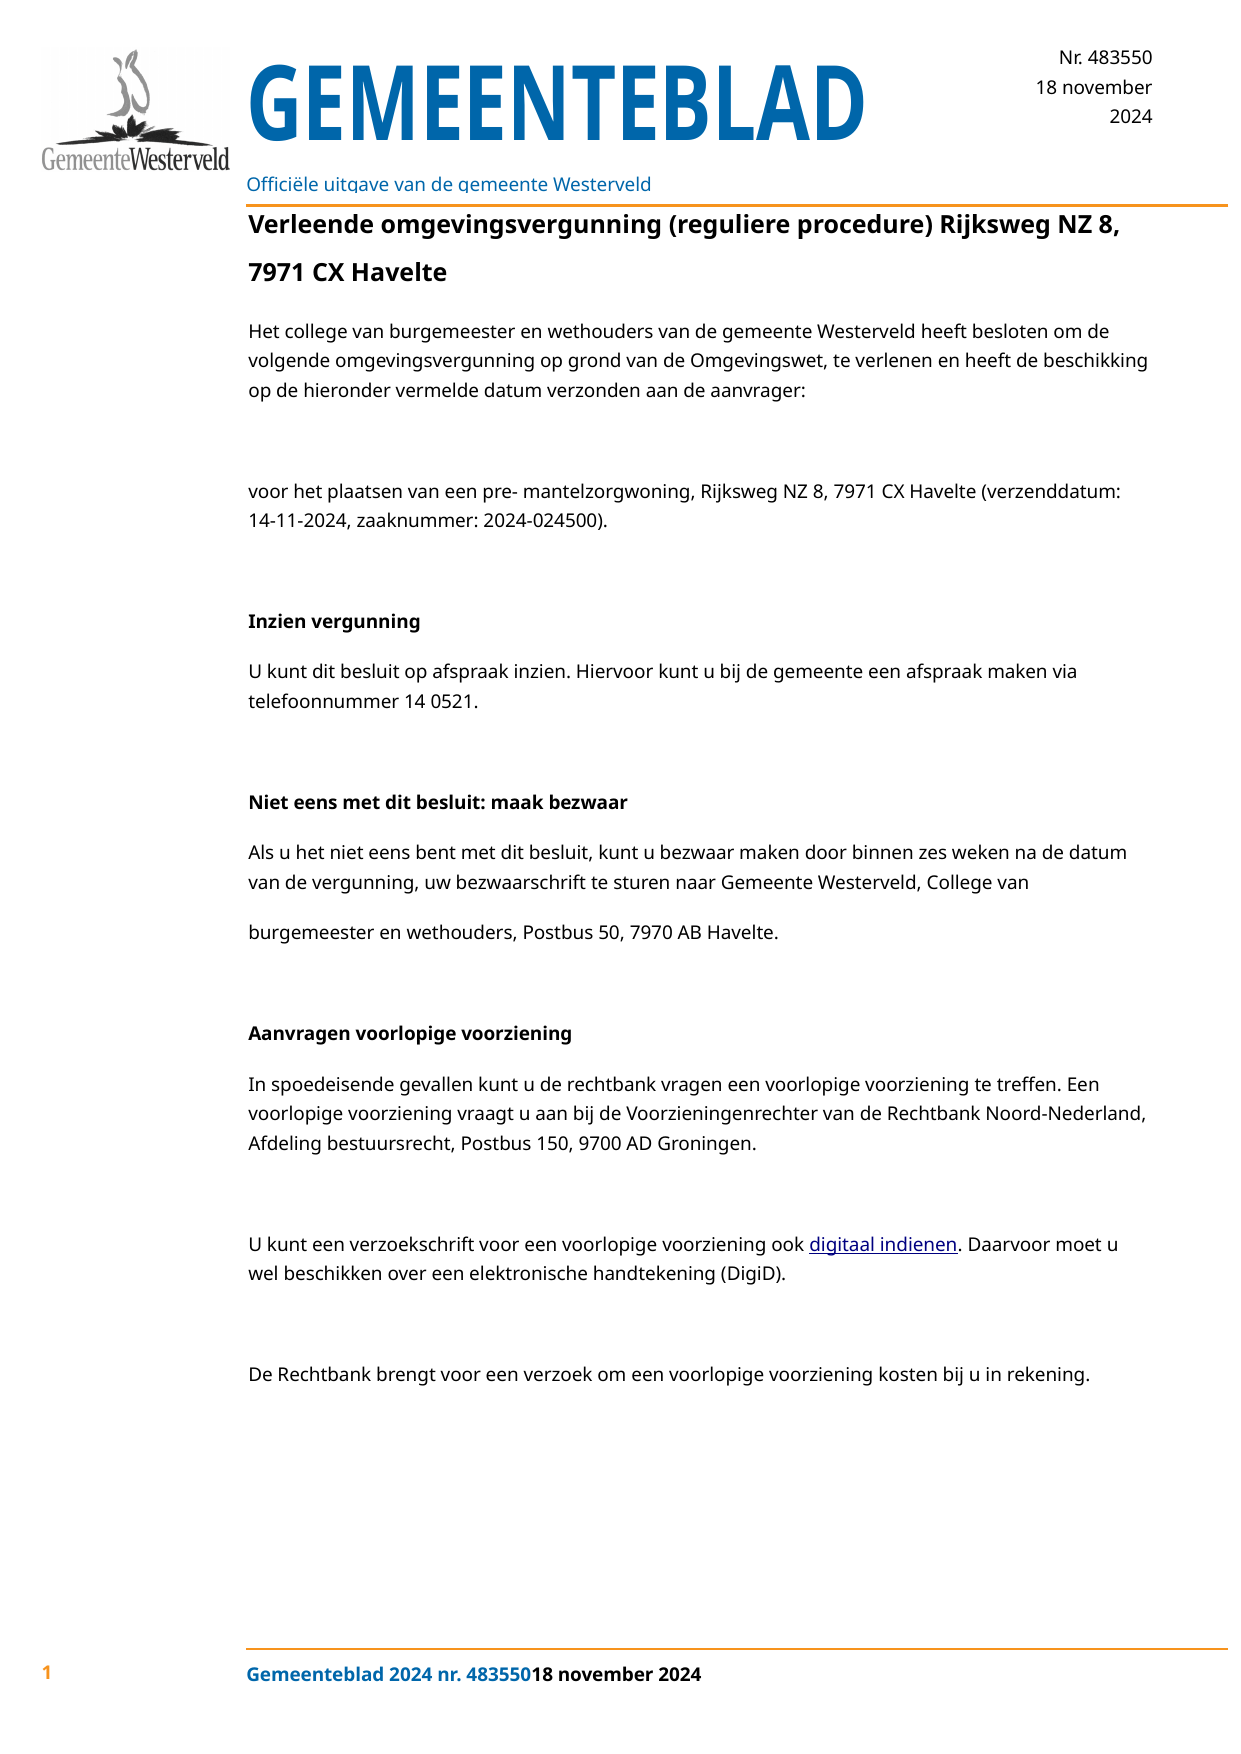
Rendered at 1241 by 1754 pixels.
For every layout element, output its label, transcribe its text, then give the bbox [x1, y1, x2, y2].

text In spoedeisende gevallen kunt u de rechtbank vragen een voorlopige voorziening te treffen. Een voorlopige voorziening vraagt u aan bij de Voorzieningenrechter van de Rechtbank Noord-Nederland, Afdeling bestuursrecht, Postbus 150, 9700 AD Groningen. [248, 1071, 1152, 1156]
text Niet eens met dit besluit: maak bezwaar [248, 789, 1152, 815]
text Het college van burgemeester en wethouders van de gemeente Westerveld heeft besloten om de volgende omgevingsvergunning op grond van de Omgevingswet, te verlenen en heeft de beschikking op de hieronder vermelde datum verzonden aan de aanvrager: [248, 318, 1152, 403]
text voor het plaatsen van een pre- mantelzorgwoning, Rijksweg NZ 8, 7971 CX Havelte (verzenddatum: 14-11-2024, zaaknummer: 2024-024500). [248, 478, 1152, 533]
text U kunt dit besluit op afspraak inzien. Hiervoor kunt u bij de gemeente een afspraak maken via telefoonnummer 14 0521. [248, 659, 1152, 714]
text Inzien vergunning [248, 608, 1152, 634]
text Verleende omgevingsvergunning (reguliere procedure) Rijksweg NZ 8, 7971 CX Havelte [248, 207, 1152, 288]
text U kunt een verzoekschrift voor een voorlopige voorziening ook digitaal indienen. Daarvoor moet u wel beschikken over een elektronische handtekening (DigiD). [248, 1231, 1152, 1286]
text De Rechtbank brengt voor een verzoek om een voorlopige voorziening kosten bij u in rekening. [248, 1361, 1152, 1387]
text Aanvragen voorlopige voorziening [248, 1020, 1152, 1046]
text Als u het niet eens bent met dit besluit, kunt u bezwaar maken door binnen zes weken na de datum van de vergunning, uw bezwaarschrift te sturen naar Gemeente Westerveld, College van [248, 839, 1152, 895]
text burgemeester en wethouders, Postbus 50, 7970 AB Havelte. [248, 919, 1152, 945]
picture [41, 47, 231, 172]
